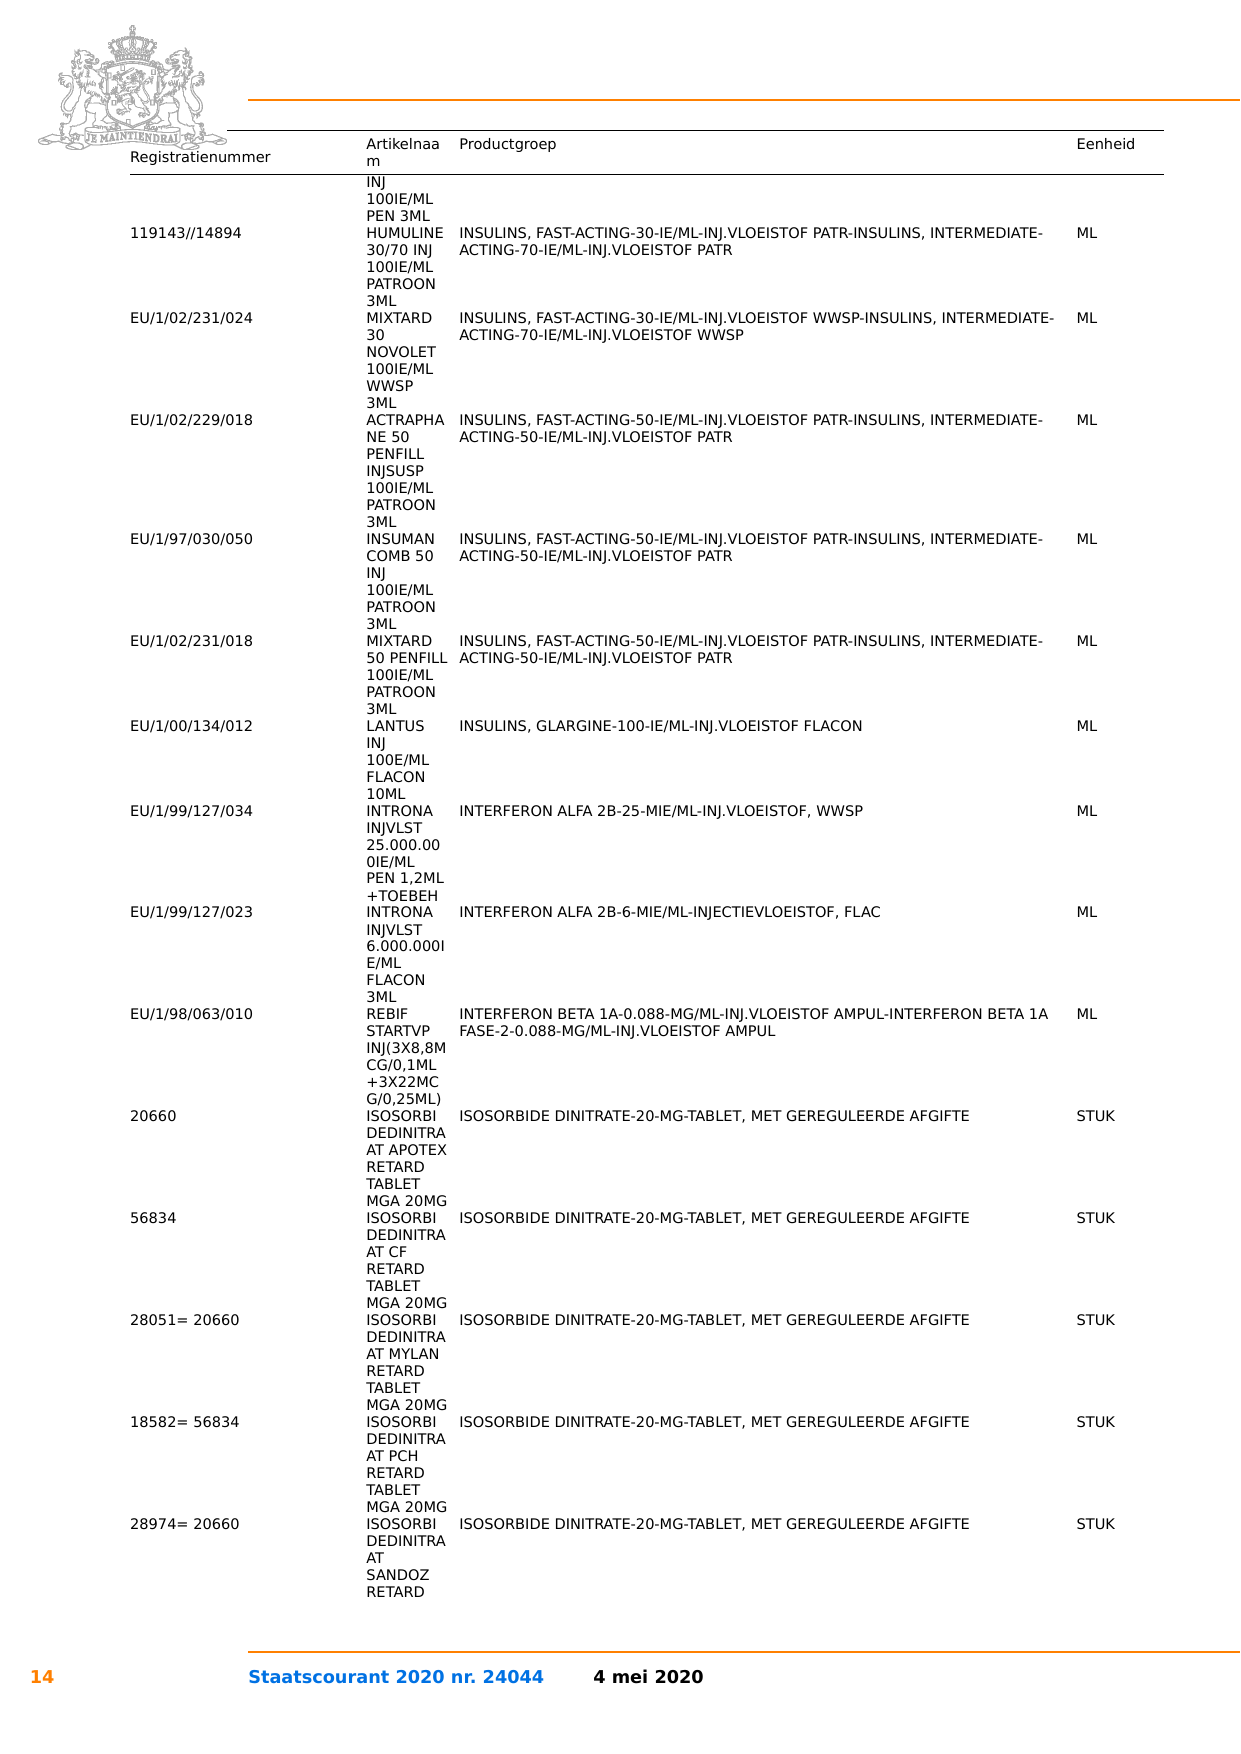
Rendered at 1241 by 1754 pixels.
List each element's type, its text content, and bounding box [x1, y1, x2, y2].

table_cell STUK [1070, 1210, 1163, 1312]
table_cell EU/1/02/231/018 [130, 633, 360, 718]
table_header Registratienummer [130, 131, 360, 174]
table_cell ISOSORBIDEDINITRAAT CF RETARD TABLET MGA 20MG [360, 1210, 453, 1312]
table_cell INSULINS, FAST-ACTING-50-IE/ML-INJ.VLOEISTOF PATR-INSULINS, INTERMEDIATE-ACTING-50-IE/ML-INJ.VLOEISTOF PATR [453, 412, 1070, 531]
table_cell ISOSORBIDEDINITRAAT PCH RETARD TABLET MGA 20MG [360, 1414, 453, 1516]
table_cell INTRONA INJVLST 6.000.000IE/ML FLACON 3ML [360, 904, 453, 1006]
table_cell 28974= 20660 [130, 1516, 360, 1601]
table_cell ISOSORBIDEDINITRAAT APOTEX RETARD TABLET MGA 20MG [360, 1108, 453, 1210]
table_cell STUK [1070, 1516, 1163, 1601]
table_cell 119143//14894 [130, 225, 360, 310]
table_cell ML [1070, 1006, 1163, 1108]
table_cell ACTRAPHANE 50 PENFILL INJSUSP 100IE/ML PATROON 3ML [360, 412, 453, 531]
table_cell EU/1/98/063/010 [130, 1006, 360, 1108]
table_cell INSULINS, FAST-ACTING-50-IE/ML-INJ.VLOEISTOF PATR-INSULINS, INTERMEDIATE-ACTING-50-IE/ML-INJ.VLOEISTOF PATR [453, 531, 1070, 633]
table_cell MIXTARD 50 PENFILL 100IE/ML PATROON 3ML [360, 633, 453, 718]
table_cell ML [1070, 412, 1163, 531]
table_cell ISOSORBIDE DINITRATE-20-MG-TABLET, MET GEREGULEERDE AFGIFTE [453, 1516, 1070, 1601]
table_cell STUK [1070, 1312, 1163, 1414]
table_cell EU/1/99/127/023 [130, 904, 360, 1006]
table_cell [453, 175, 1070, 225]
table_cell ISOSORBIDE DINITRATE-20-MG-TABLET, MET GEREGULEERDE AFGIFTE [453, 1414, 1070, 1516]
table_cell ISOSORBIDEDINITRAAT SANDOZ RETARD [360, 1516, 453, 1601]
table_cell INTRONA INJVLST 25.000.000IE/ML PEN 1,2ML +TOEBEH [360, 803, 453, 904]
table_cell ML [1070, 904, 1163, 1006]
table_cell [1070, 175, 1163, 225]
table_cell 28051= 20660 [130, 1312, 360, 1414]
table_cell EU/1/02/231/024 [130, 310, 360, 412]
table_cell 56834 [130, 1210, 360, 1312]
table_cell LANTUS INJ 100E/ML FLACON 10ML [360, 718, 453, 802]
table_header Eenheid [1070, 131, 1163, 174]
picture [38, 25, 227, 150]
table_cell INTERFERON BETA 1A-0.088-MG/ML-INJ.VLOEISTOF AMPUL-INTERFERON BETA 1A FASE-2-0.088-MG/ML-INJ.VLOEISTOF AMPUL [453, 1006, 1070, 1108]
table_cell INSULINS, FAST-ACTING-30-IE/ML-INJ.VLOEISTOF PATR-INSULINS, INTERMEDIATE-ACTING-70-IE/ML-INJ.VLOEISTOF PATR [453, 225, 1070, 310]
table_cell 18582= 56834 [130, 1414, 360, 1516]
table_cell EU/1/99/127/034 [130, 803, 360, 904]
table_cell ISOSORBIDEDINITRAAT MYLAN RETARD TABLET MGA 20MG [360, 1312, 453, 1414]
table_cell EU/1/00/134/012 [130, 718, 360, 802]
table_cell INSULINS, GLARGINE-100-IE/ML-INJ.VLOEISTOF FLACON [453, 718, 1070, 802]
table_cell STUK [1070, 1414, 1163, 1516]
table_header Artikelnaam [360, 131, 453, 174]
table_cell STUK [1070, 1108, 1163, 1210]
table_cell EU/1/02/229/018 [130, 412, 360, 531]
table_cell INSULINS, FAST-ACTING-30-IE/ML-INJ.VLOEISTOF WWSP-INSULINS, INTERMEDIATE-ACTING-70-IE/ML-INJ.VLOEISTOF WWSP [453, 310, 1070, 412]
table_cell INSUMAN COMB 50 INJ 100IE/ML PATROON 3ML [360, 531, 453, 633]
table_cell ISOSORBIDE DINITRATE-20-MG-TABLET, MET GEREGULEERDE AFGIFTE [453, 1108, 1070, 1210]
table_cell ML [1070, 803, 1163, 904]
table_cell INJ 100IE/ML PEN 3ML [360, 175, 453, 225]
table_cell 20660 [130, 1108, 360, 1210]
table_header Productgroep [453, 131, 1070, 174]
table_cell HUMULINE 30/70 INJ 100IE/ML PATROON 3ML [360, 225, 453, 310]
table_cell EU/1/97/030/050 [130, 531, 360, 633]
table_cell INTERFERON ALFA 2B-6-MIE/ML-INJECTIEVLOEISTOF, FLAC [453, 904, 1070, 1006]
table_cell ML [1070, 310, 1163, 412]
table_cell INSULINS, FAST-ACTING-50-IE/ML-INJ.VLOEISTOF PATR-INSULINS, INTERMEDIATE-ACTING-50-IE/ML-INJ.VLOEISTOF PATR [453, 633, 1070, 718]
table_cell MIXTARD 30 NOVOLET 100IE/ML WWSP 3ML [360, 310, 453, 412]
table_cell [130, 175, 360, 225]
table_cell ML [1070, 531, 1163, 633]
table_cell ML [1070, 225, 1163, 310]
table_cell INTERFERON ALFA 2B-25-MIE/ML-INJ.VLOEISTOF, WWSP [453, 803, 1070, 904]
table_cell REBIF STARTVP INJ(3X8,8MCG/0,1ML+3X22MCG/0,25ML) [360, 1006, 453, 1108]
table_cell ISOSORBIDE DINITRATE-20-MG-TABLET, MET GEREGULEERDE AFGIFTE [453, 1312, 1070, 1414]
table_cell ML [1070, 718, 1163, 802]
table_cell ML [1070, 633, 1163, 718]
table_cell ISOSORBIDE DINITRATE-20-MG-TABLET, MET GEREGULEERDE AFGIFTE [453, 1210, 1070, 1312]
